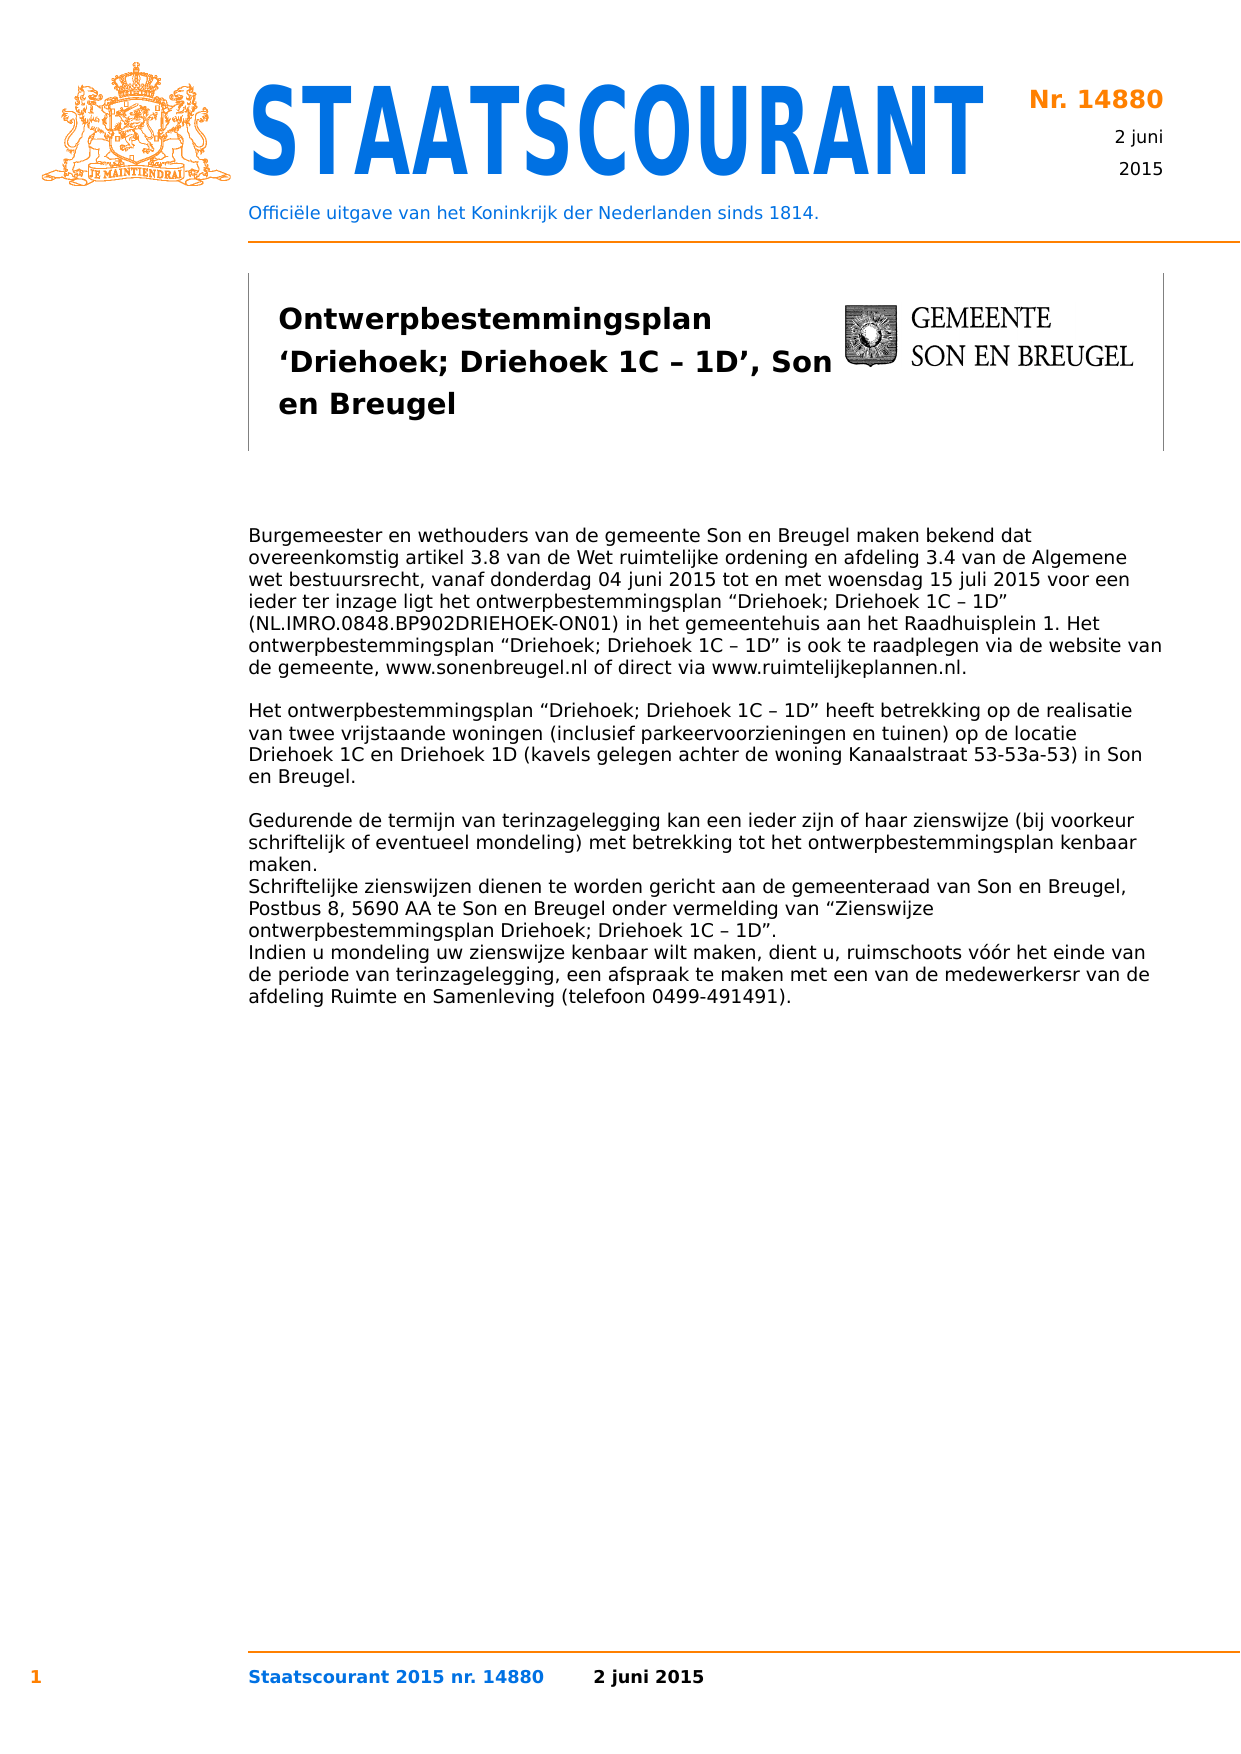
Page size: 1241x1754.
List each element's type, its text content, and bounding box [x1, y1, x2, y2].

text Het ontwerpbestemmingsplan “Driehoek; Driehoek 1C – 1D” heeft betrekking op de realisatie van twee vrijstaande woningen (inclusief parkeervoorzieningen en tuinen) op de locatie Driehoek 1C en Driehoek 1D (kavels gelegen achter de woning Kanaalstraat 53-53a-53) in Son en Breugel. [248, 700, 1163, 788]
picture [41, 62, 231, 186]
table_header Nr. 14880 [998, 62, 1240, 121]
table_cell 2015 [998, 153, 1240, 203]
table_header [25, 62, 248, 241]
subtitle Ontwerpbestemmingsplan ‘Driehoek; Driehoek 1C – 1D’, Son en Breugel [249, 273, 1163, 451]
table_cell 2 juni [998, 121, 1240, 153]
picture [844, 302, 1134, 368]
text Gedurende de termijn van terinzagelegging kan een ieder zijn of haar zienswijze (bij voorkeur schriftelijk of eventueel mondeling) met betrekking tot het ontwerpbestemmingsplan kenbaar maken. [248, 810, 1163, 876]
table_cell Officiële uitgave van het Koninkrijk der Nederlanden sinds 1814. [248, 203, 1240, 241]
text Indien u mondeling uw zienswijze kenbaar wilt maken, dient u, ruimschoots vóór het einde van de periode van terinzagelegging, een afspraak te maken met een van de medewerkersr van de afdeling Ruimte en Samenleving (telefoon 0499-491491). [248, 942, 1163, 1008]
text Burgemeester en wethouders van de gemeente Son en Breugel maken bekend dat overeenkomstig artikel 3.8 van de Wet ruimtelijke ordening en afdeling 3.4 van de Algemene wet bestuursrecht, vanaf donderdag 04 juni 2015 tot en met woensdag 15 juli 2015 voor een ieder ter inzage ligt het ontwerpbestemmingsplan “Driehoek; Driehoek 1C – 1D” (NL.IMRO.0848.BP902DRIEHOEK-ON01) in het gemeentehuis aan het Raadhuisplein 1. Het ontwerpbestemmingsplan “Driehoek; Driehoek 1C – 1D” is ook te raadplegen via de website van de gemeente, www.sonenbreugel.nl of direct via www.ruimtelijkeplannen.nl. [248, 525, 1163, 678]
table_header STAATSCOURANT [248, 62, 998, 203]
text Schriftelijke zienswijzen dienen te worden gericht aan de gemeenteraad van Son en Breugel, Postbus 8, 5690 AA te Son en Breugel onder vermelding van “Zienswijze ontwerpbestemmingsplan Driehoek; Driehoek 1C – 1D”. [248, 876, 1163, 942]
